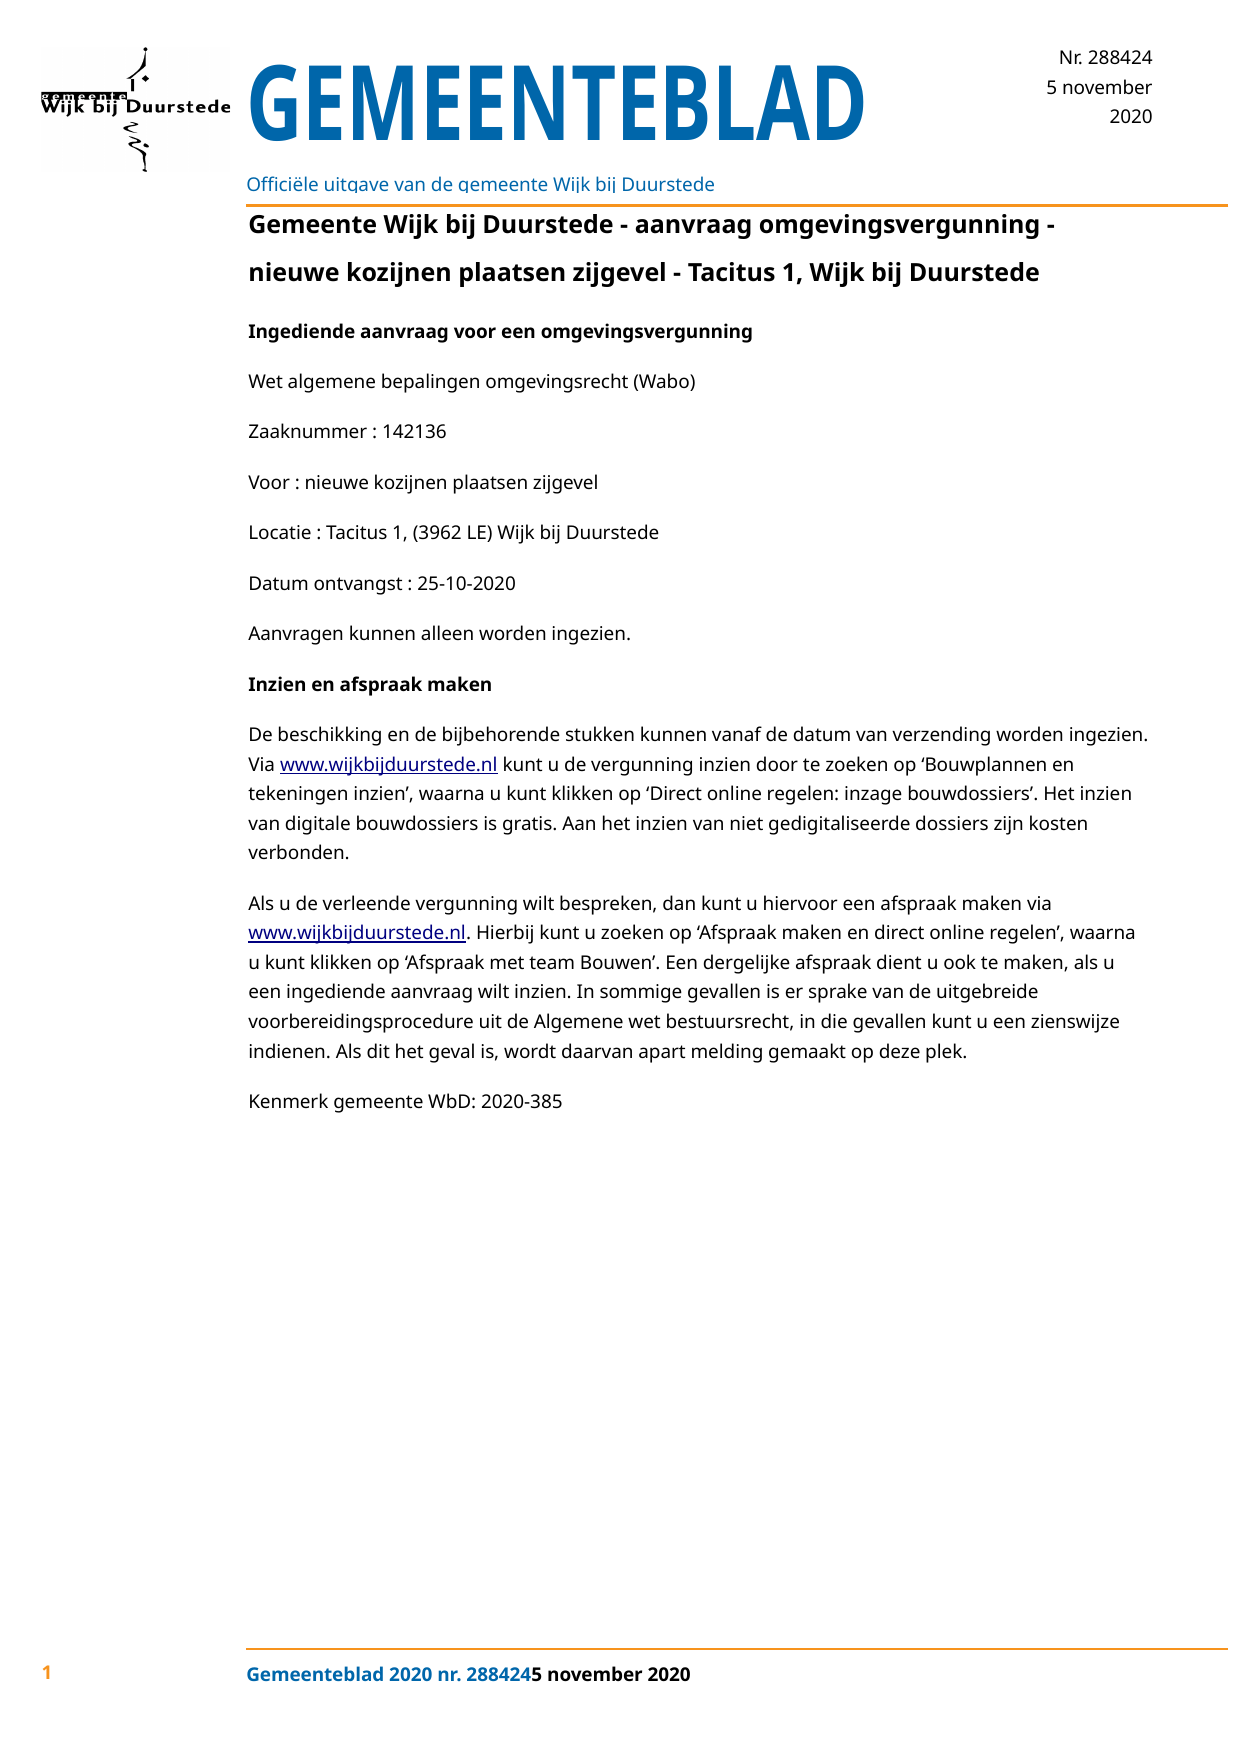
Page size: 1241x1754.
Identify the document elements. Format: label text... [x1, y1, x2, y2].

text Gemeente Wijk bij Duurstede - aanvraag omgevingsvergunning - nieuwe kozijnen plaatsen zijgevel - Tacitus 1, Wijk bij Duurstede [248, 207, 1152, 288]
text De beschikking en de bijbehorende stukken kunnen vanaf de datum van verzending worden ingezien. Via www.wijkbijduurstede.nl kunt u de vergunning inzien door te zoeken op ‘Bouwplannen en tekeningen inzien’, waarna u kunt klikken op ‘Direct online regelen: inzage bouwdossiers’. Het inzien van digitale bouwdossiers is gratis. Aan het inzien van niet gedigitaliseerde dossiers zijn kosten verbonden. [248, 721, 1152, 865]
picture [41, 47, 231, 172]
text Aanvragen kunnen alleen worden ingezien. [248, 620, 1152, 646]
text Voor : nieuwe kozijnen plaatsen zijgevel [248, 469, 1152, 495]
text Inzien en afspraak maken [248, 671, 1152, 697]
text Datum ontvangst : 25-10-2020 [248, 570, 1152, 596]
text Ingediende aanvraag voor een omgevingsvergunning [248, 318, 1152, 344]
text Kenmerk gemeente WbD: 2020-385 [248, 1088, 1152, 1114]
text Zaaknummer : 142136 [248, 419, 1152, 444]
text Wet algemene bepalingen omgevingsrecht (Wabo) [248, 368, 1152, 394]
text Als u de verleende vergunning wilt bespreken, dan kunt u hiervoor een afspraak maken via www.wijkbijduurstede.nl. Hierbij kunt u zoeken op ‘Afspraak maken en direct online regelen’, waarna u kunt klikken op ‘Afspraak met team Bouwen’. Een dergelijke afspraak dient u ook te maken, als u een ingediende aanvraag wilt inzien. In sommige gevallen is er sprake van de uitgebreide voorbereidingsprocedure uit de Algemene wet bestuursrecht, in die gevallen kunt u een zienswijze indienen. Als dit het geval is, wordt daarvan apart melding gemaakt op deze plek. [248, 890, 1152, 1064]
text Locatie : Tacitus 1, (3962 LE) Wijk bij Duurstede [248, 519, 1152, 545]
